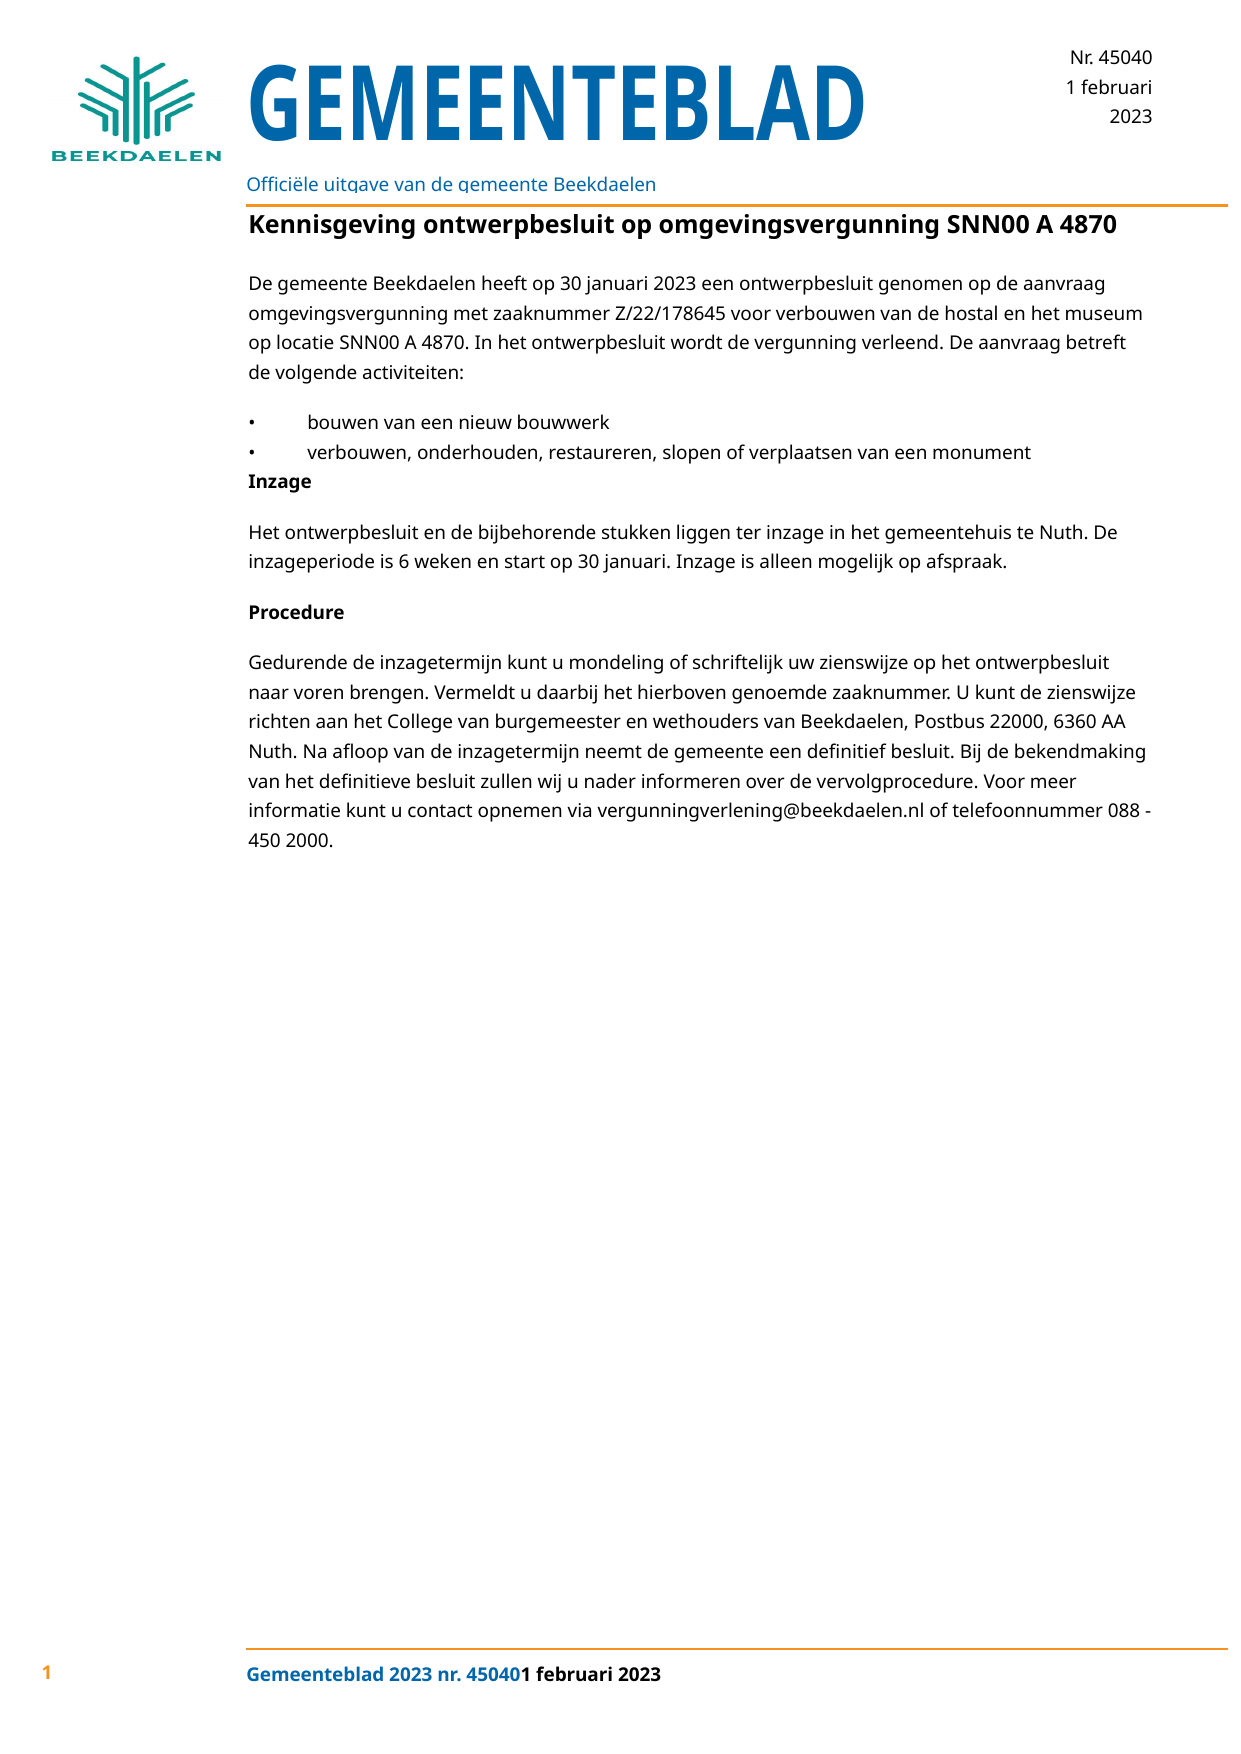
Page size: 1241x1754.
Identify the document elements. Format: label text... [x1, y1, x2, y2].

text Het ontwerpbesluit en de bijbehorende stukken liggen ter inzage in het gemeentehuis te Nuth. De inzageperiode is 6 weken en start op 30 januari. Inzage is alleen mogelijk op afspraak. [248, 519, 1152, 574]
list bouwen van een nieuw bouwwerk [248, 409, 1152, 435]
picture [41, 47, 231, 172]
text Procedure [248, 599, 1152, 625]
text Inzage [248, 469, 1152, 494]
text Kennisgeving ontwerpbesluit op omgevingsvergunning SNN00 A 4870 [248, 207, 1152, 241]
text De gemeente Beekdaelen heeft op 30 januari 2023 een ontwerpbesluit genomen op de aanvraag omgevingsvergunning met zaaknummer Z/22/178645 voor verbouwen van de hostal en het museum op locatie SNN00 A 4870. In het ontwerpbesluit wordt de vergunning verleend. De aanvraag betreft de volgende activiteiten: [248, 270, 1152, 385]
text Gedurende de inzagetermijn kunt u mondeling of schriftelijk uw zienswijze op het ontwerpbesluit naar voren brengen. Vermeldt u daarbij het hierboven genoemde zaaknummer. U kunt de zienswijze richten aan het College van burgemeester en wethouders van Beekdaelen, Postbus 22000, 6360 AA Nuth. Na afloop van de inzagetermijn neemt de gemeente een definitief besluit. Bij de bekendmaking van het definitieve besluit zullen wij u nader informeren over de vervolgprocedure. Voor meer informatie kunt u contact opnemen via vergunningverlening@beekdaelen.nl of telefoonnummer 088 - 450 2000. [248, 649, 1152, 853]
list verbouwen, onderhouden, restaureren, slopen of verplaatsen van een monument [248, 439, 1152, 465]
